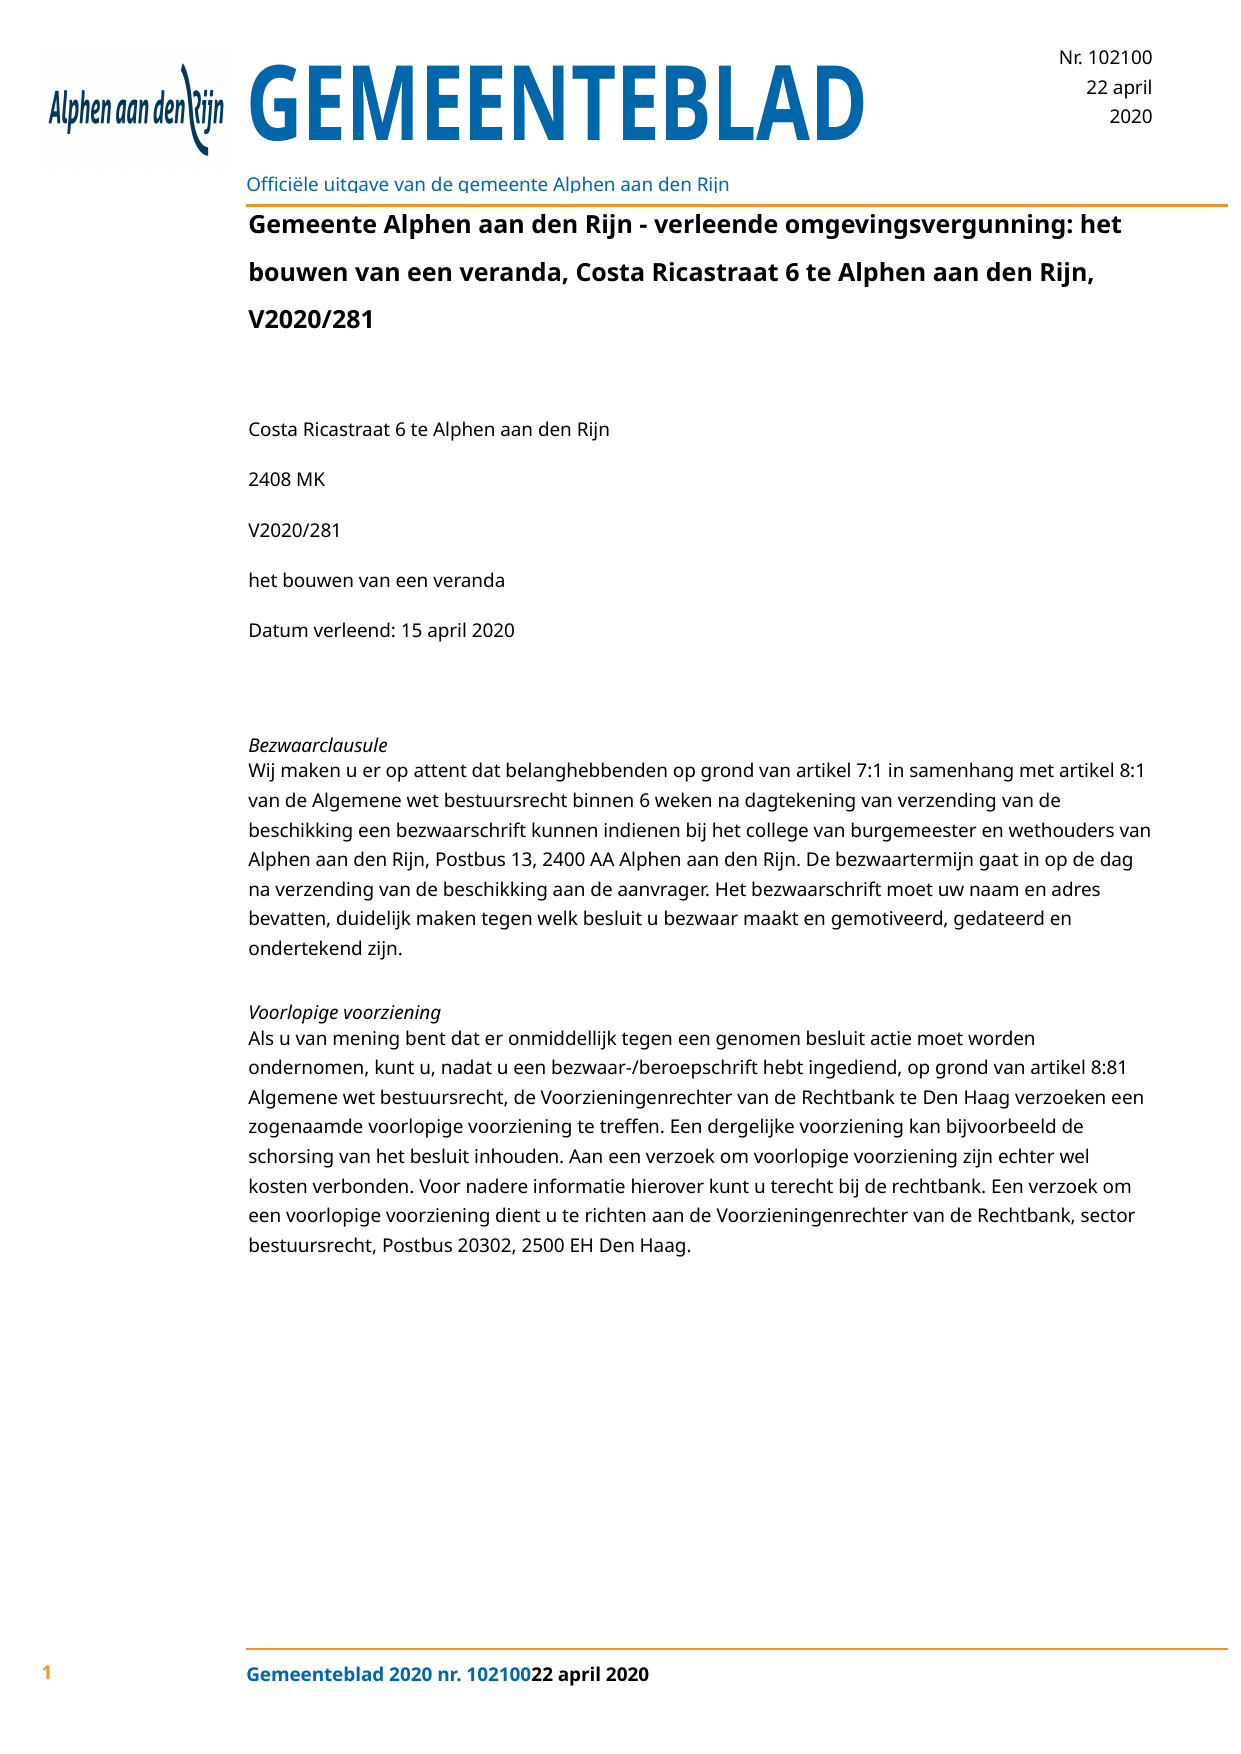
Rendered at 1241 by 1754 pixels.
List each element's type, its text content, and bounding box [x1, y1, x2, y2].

text V2020/281 [248, 517, 1152, 542]
text het bouwen van een veranda [248, 567, 1152, 593]
text Gemeente Alphen aan den Rijn - verleende omgevingsvergunning: het bouwen van een veranda, Costa Ricastraat 6 te Alphen aan den Rijn, V2020/281 [248, 207, 1152, 336]
text Costa Ricastraat 6 te Alphen aan den Rijn [248, 416, 1152, 442]
text Voorlopige voorziening [248, 999, 1152, 1025]
text Als u van mening bent dat er onmiddellijk tegen een genomen besluit actie moet worden ondernomen, kunt u, nadat u een bezwaar-/beroepschrift hebt ingediend, op grond van artikel 8:81 Algemene wet bestuursrecht, de Voorzieningenrechter van de Rechtbank te Den Haag verzoeken een zogenaamde voorlopige voorziening te treffen. Een dergelijke voorziening kan bijvoorbeeld de schorsing van het besluit inhouden. Aan een verzoek om voorlopige voorziening zijn echter wel kosten verbonden. Voor nadere informatie hierover kunt u terecht bij de rechtbank. Een verzoek om een voorlopige voorziening dient u te richten aan de Voorzieningenrechter van de Rechtbank, sector bestuursrecht, Postbus 20302, 2500 EH Den Haag. [248, 1025, 1152, 1258]
picture [41, 47, 231, 172]
text Wij maken u er op attent dat belanghebbenden op grond van artikel 7:1 in samenhang met artikel 8:1 van de Algemene wet bestuursrecht binnen 6 weken na dagtekening van verzending van de beschikking een bezwaarschrift kunnen indienen bij het college van burgemeester en wethouders van Alphen aan den Rijn, Postbus 13, 2400 AA Alphen aan den Rijn. De bezwaartermijn gaat in op de dag na verzending van de beschikking aan de aanvrager. Het bezwaarschrift moet uw naam en adres bevatten, duidelijk maken tegen welk besluit u bezwaar maakt en gemotiveerd, gedateerd en ondertekend zijn. [248, 758, 1152, 961]
text 2408 MK [248, 466, 1152, 492]
text Datum verleend: 15 april 2020 [248, 618, 1152, 643]
text Bezwaarclausule [248, 732, 1152, 758]
